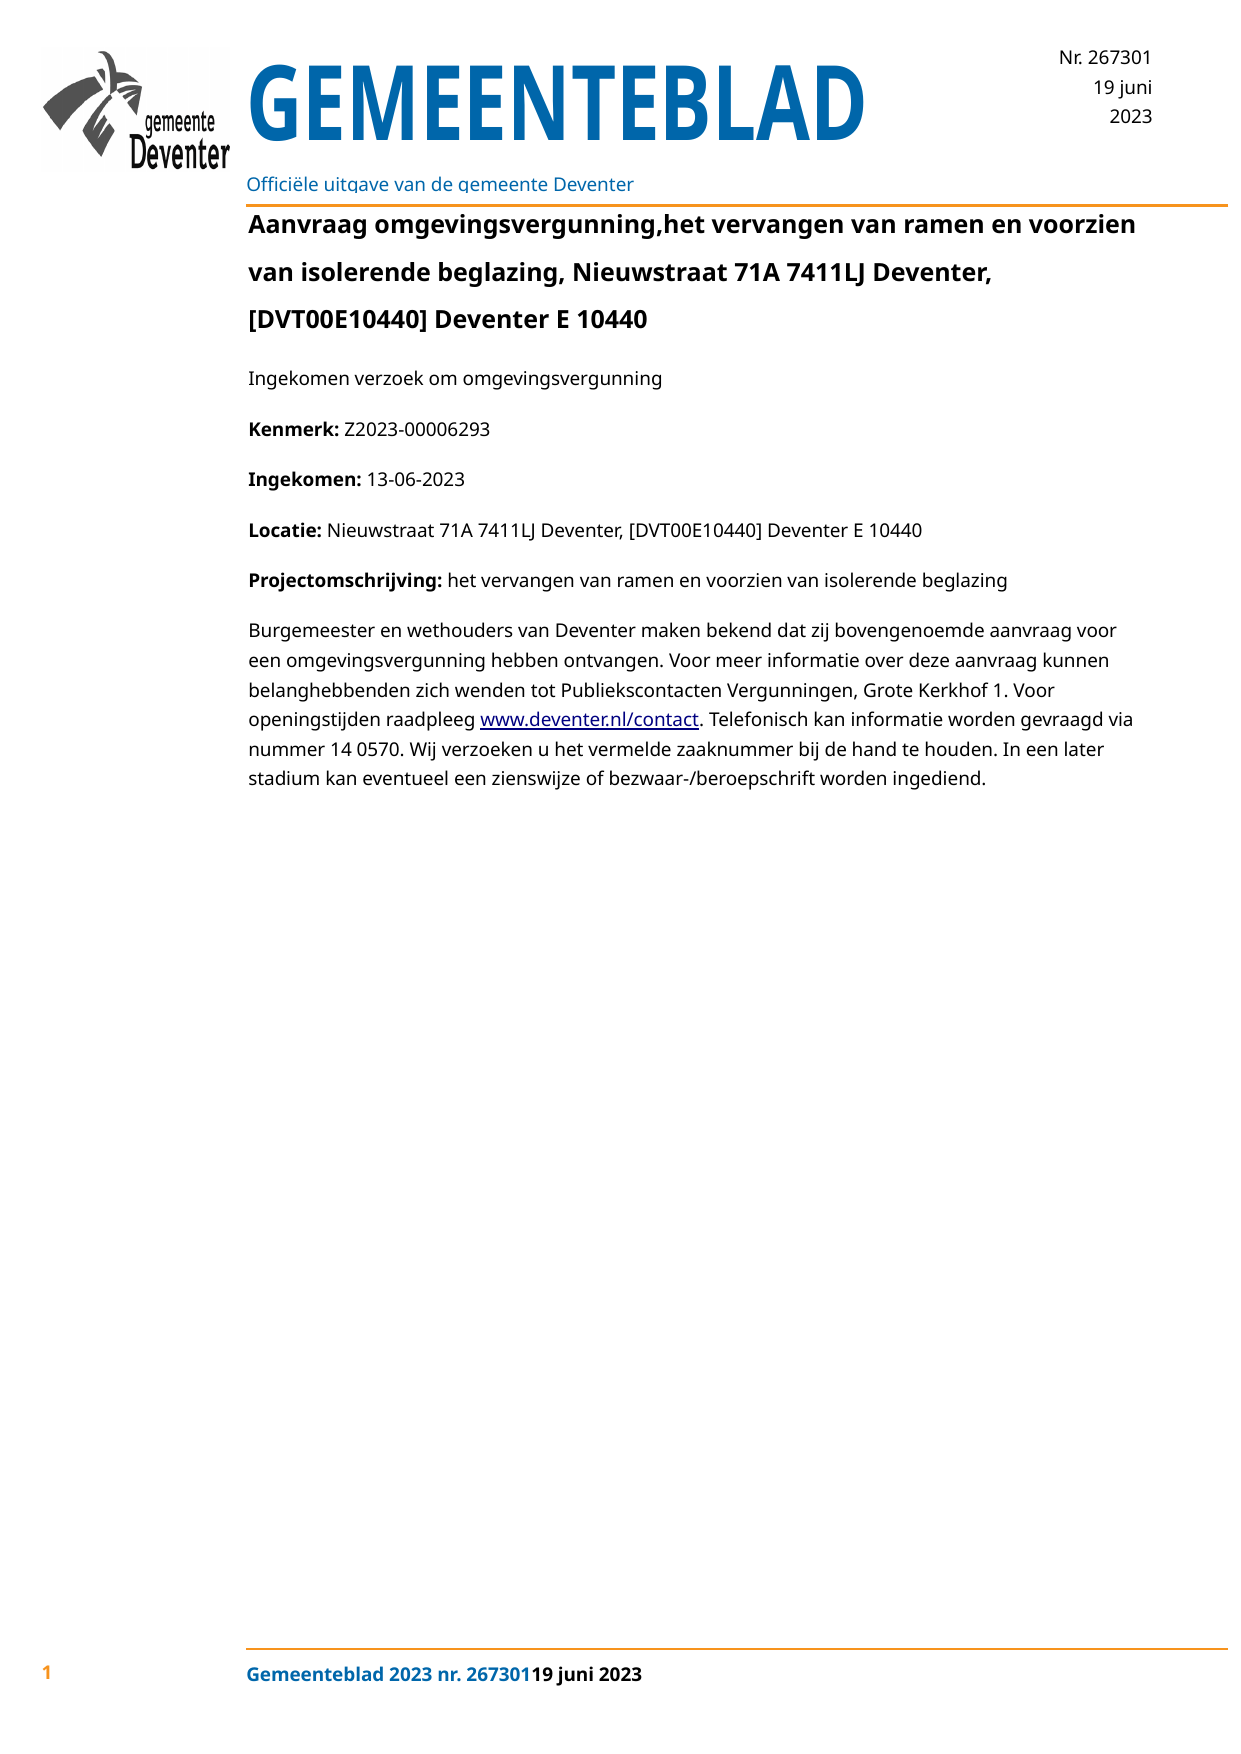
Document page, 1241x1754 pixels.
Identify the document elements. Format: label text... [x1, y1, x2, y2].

text Ingekomen: 13-06-2023 [248, 466, 1152, 492]
text Kenmerk: Z2023-00006293 [248, 416, 1152, 442]
text Ingekomen verzoek om omgevingsvergunning [248, 366, 1152, 391]
text Burgemeester en wethouders van Deventer maken bekend dat zij bovengenoemde aanvraag voor een omgevingsvergunning hebben ontvangen. Voor meer informatie over deze aanvraag kunnen belanghebbenden zich wenden tot Publiekscontacten Vergunningen, Grote Kerkhof 1. Voor openingstijden raadpleeg www.deventer.nl/contact. Telefonisch kan informatie worden gevraagd via nummer 14 0570. Wij verzoeken u het vermelde zaaknummer bij de hand te houden. In een later stadium kan eventueel een zienswijze of bezwaar-/beroepschrift worden ingediend. [248, 618, 1152, 791]
text Aanvraag omgevingsvergunning,het vervangen van ramen en voorzien van isolerende beglazing, Nieuwstraat 71A 7411LJ Deventer, [DVT00E10440] Deventer E 10440 [248, 207, 1152, 336]
text Locatie: Nieuwstraat 71A 7411LJ Deventer, [DVT00E10440] Deventer E 10440 [248, 517, 1152, 542]
text Projectomschrijving: het vervangen van ramen en voorzien van isolerende beglazing [248, 567, 1152, 593]
picture [41, 47, 231, 172]
